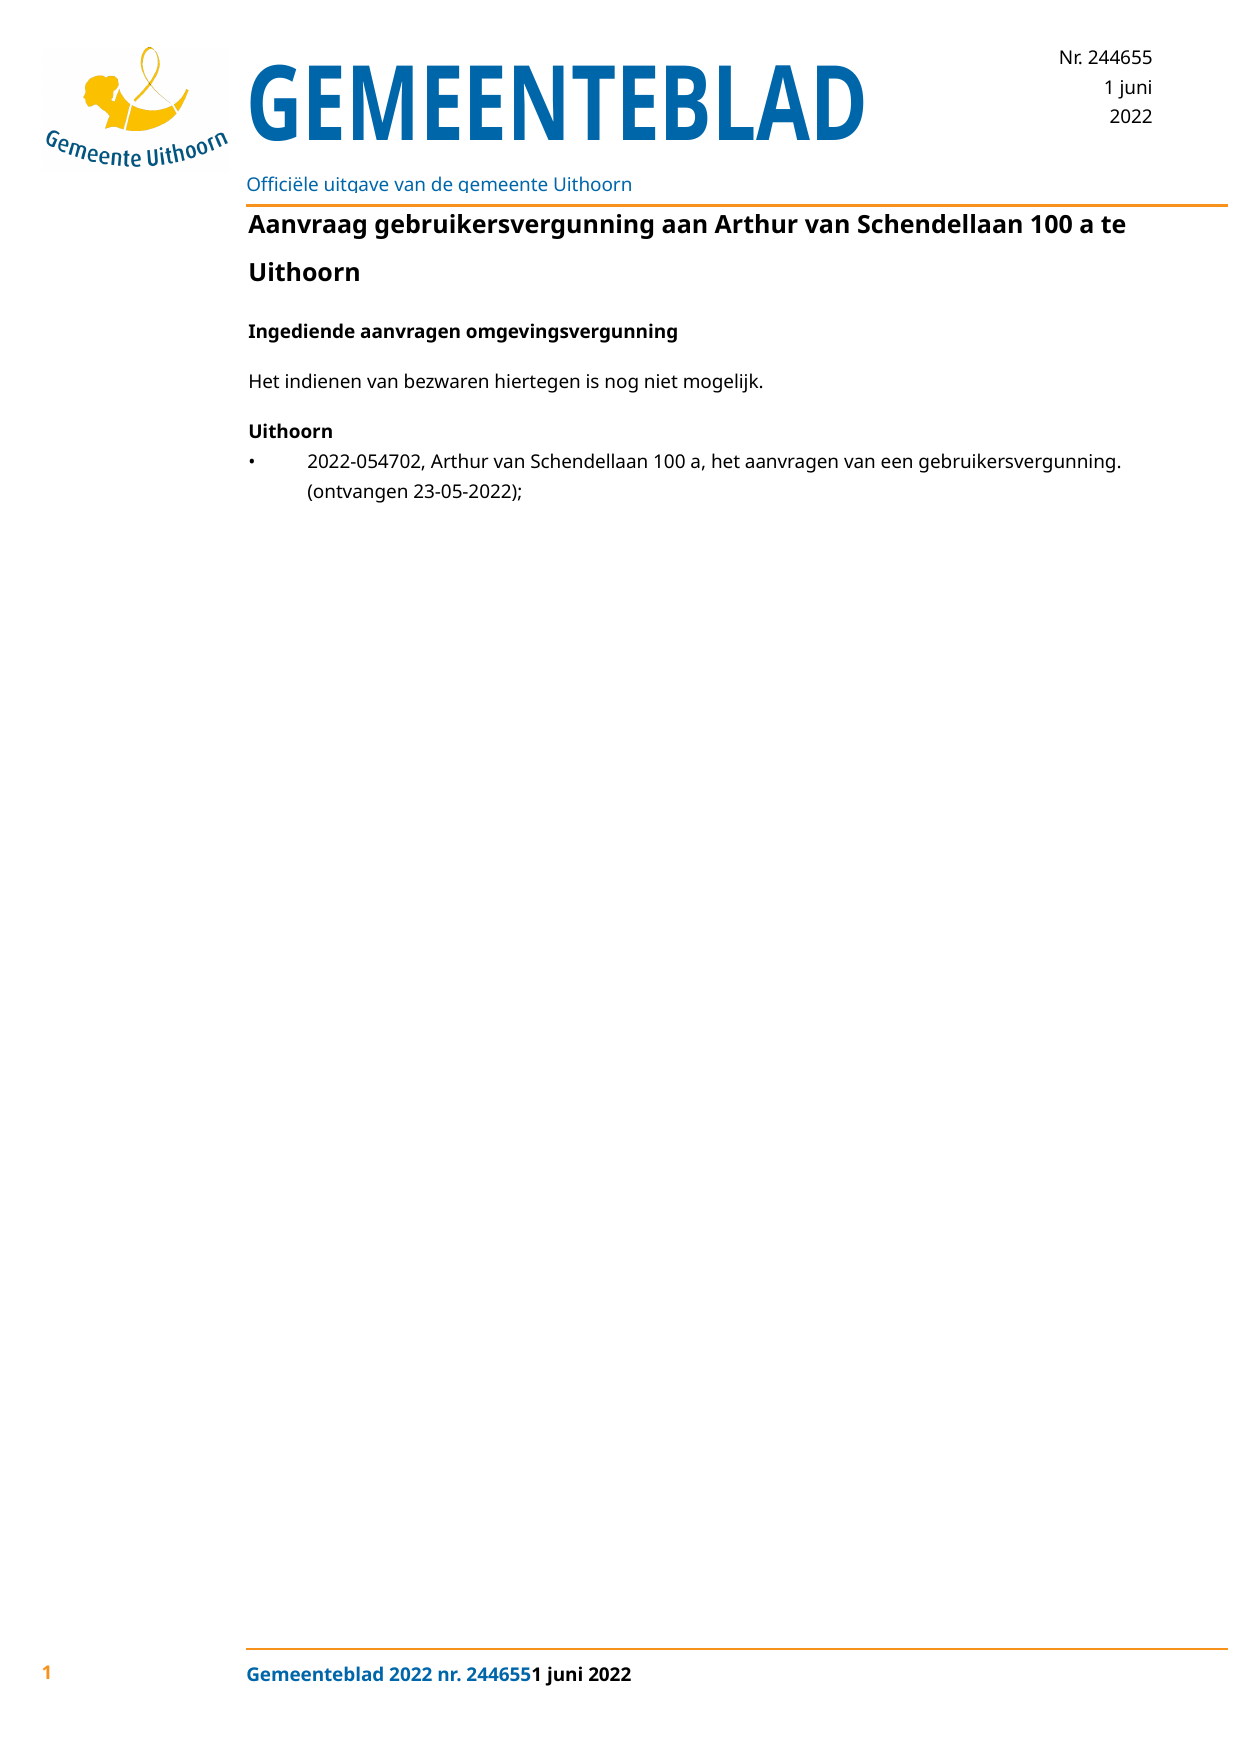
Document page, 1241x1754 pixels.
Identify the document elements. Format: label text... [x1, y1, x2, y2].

text Uithoorn [248, 419, 1152, 444]
text Ingediende aanvragen omgevingsvergunning [248, 318, 1152, 344]
picture [41, 47, 231, 172]
text Aanvraag gebruikersvergunning aan Arthur van Schendellaan 100 a te Uithoorn [248, 207, 1152, 288]
list 2022-054702, Arthur van Schendellaan 100 a, het aanvragen van een gebruikersvergunning. (ontvangen 23-05-2022); [248, 448, 1152, 504]
text Het indienen van bezwaren hiertegen is nog niet mogelijk. [248, 368, 1152, 394]
